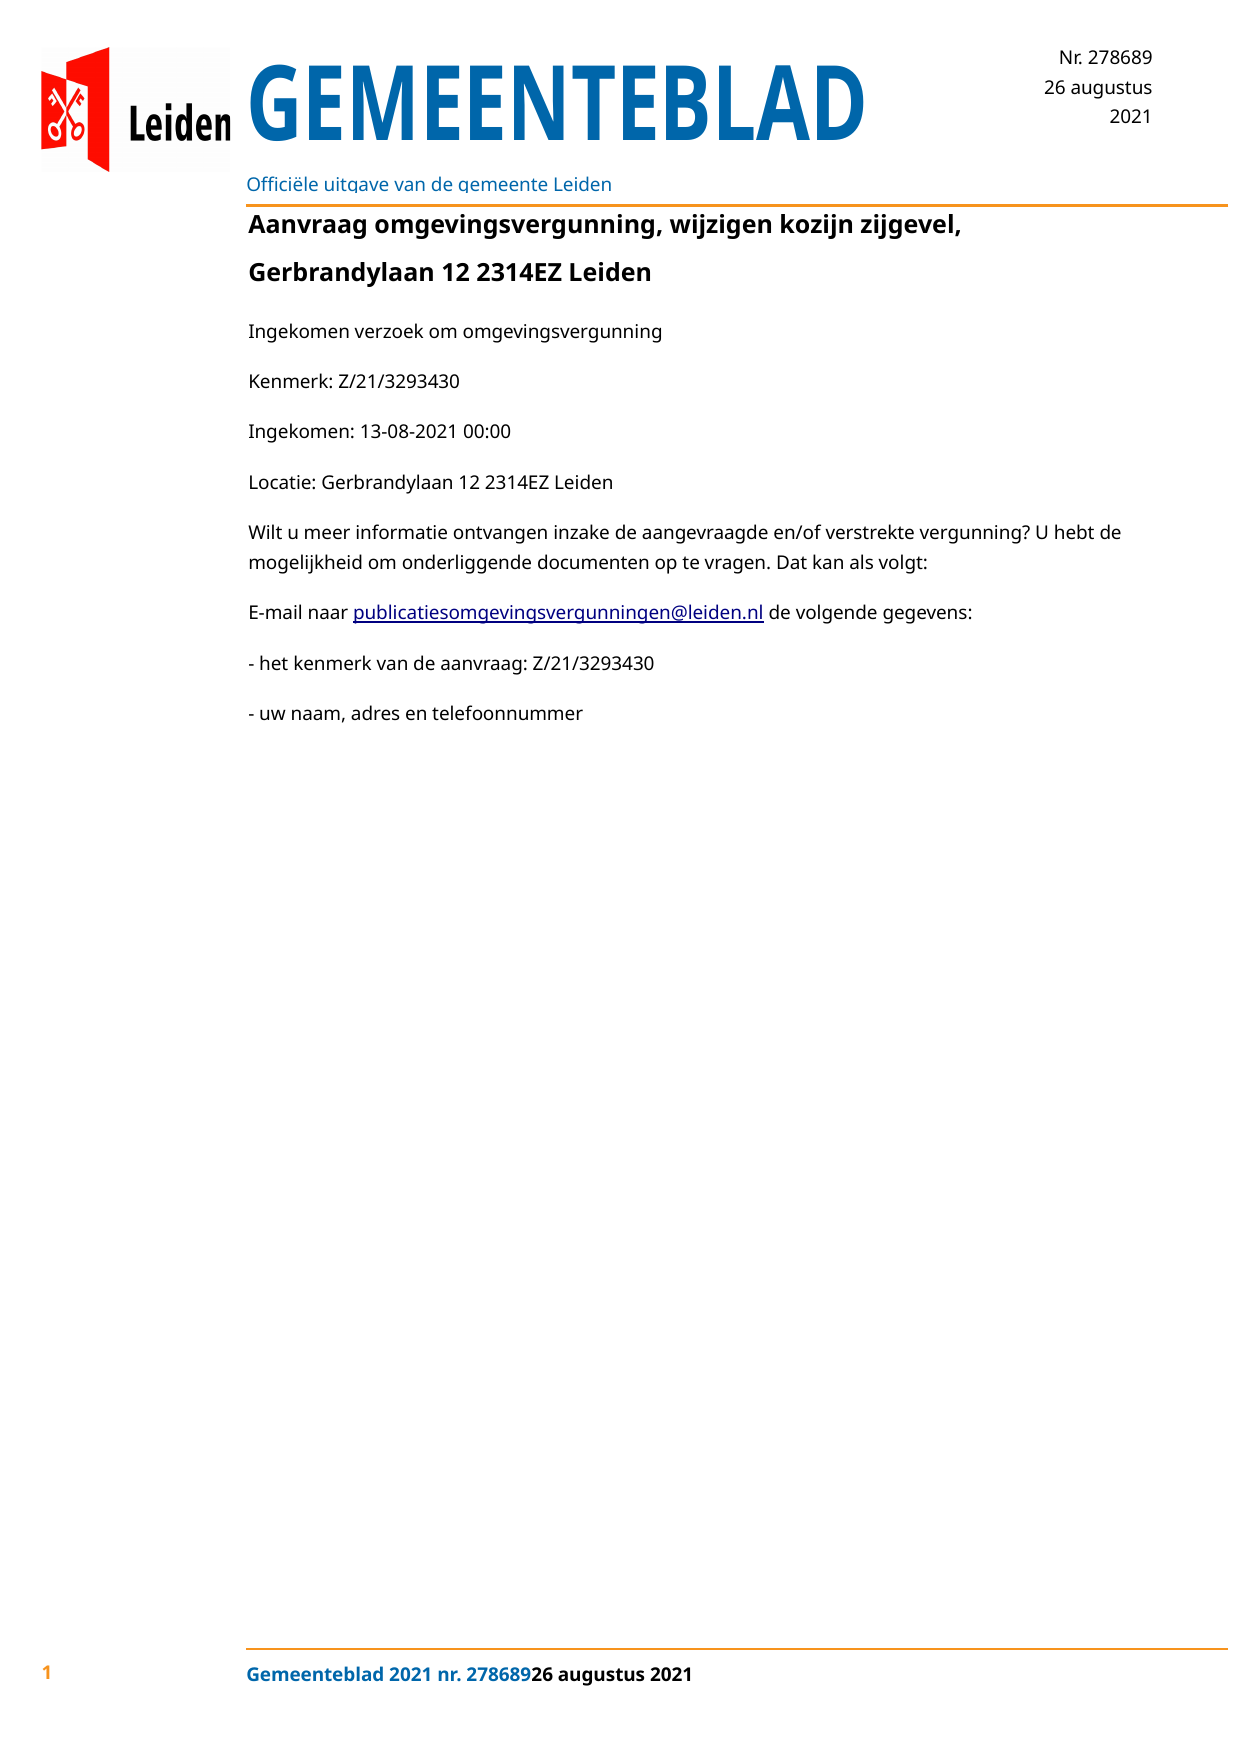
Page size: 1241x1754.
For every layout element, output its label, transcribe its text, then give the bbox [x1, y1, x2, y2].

text Wilt u meer informatie ontvangen inzake de aangevraagde en/of verstrekte vergunning? U hebt de mogelijkheid om onderliggende documenten op te vragen. Dat kan als volgt: [248, 519, 1152, 575]
text E-mail naar publicatiesomgevingsvergunningen@leiden.nl de volgende gegevens: [248, 599, 1152, 625]
picture [41, 47, 231, 172]
text Locatie: Gerbrandylaan 12 2314EZ Leiden [248, 469, 1152, 495]
text - uw naam, adres en telefoonnummer [248, 700, 1152, 726]
text Ingekomen verzoek om omgevingsvergunning [248, 318, 1152, 344]
text Kenmerk: Z/21/3293430 [248, 368, 1152, 394]
text - het kenmerk van de aanvraag: Z/21/3293430 [248, 650, 1152, 676]
text Aanvraag omgevingsvergunning, wijzigen kozijn zijgevel, Gerbrandylaan 12 2314EZ Leiden [248, 207, 1152, 288]
text Ingekomen: 13-08-2021 00:00 [248, 419, 1152, 444]
